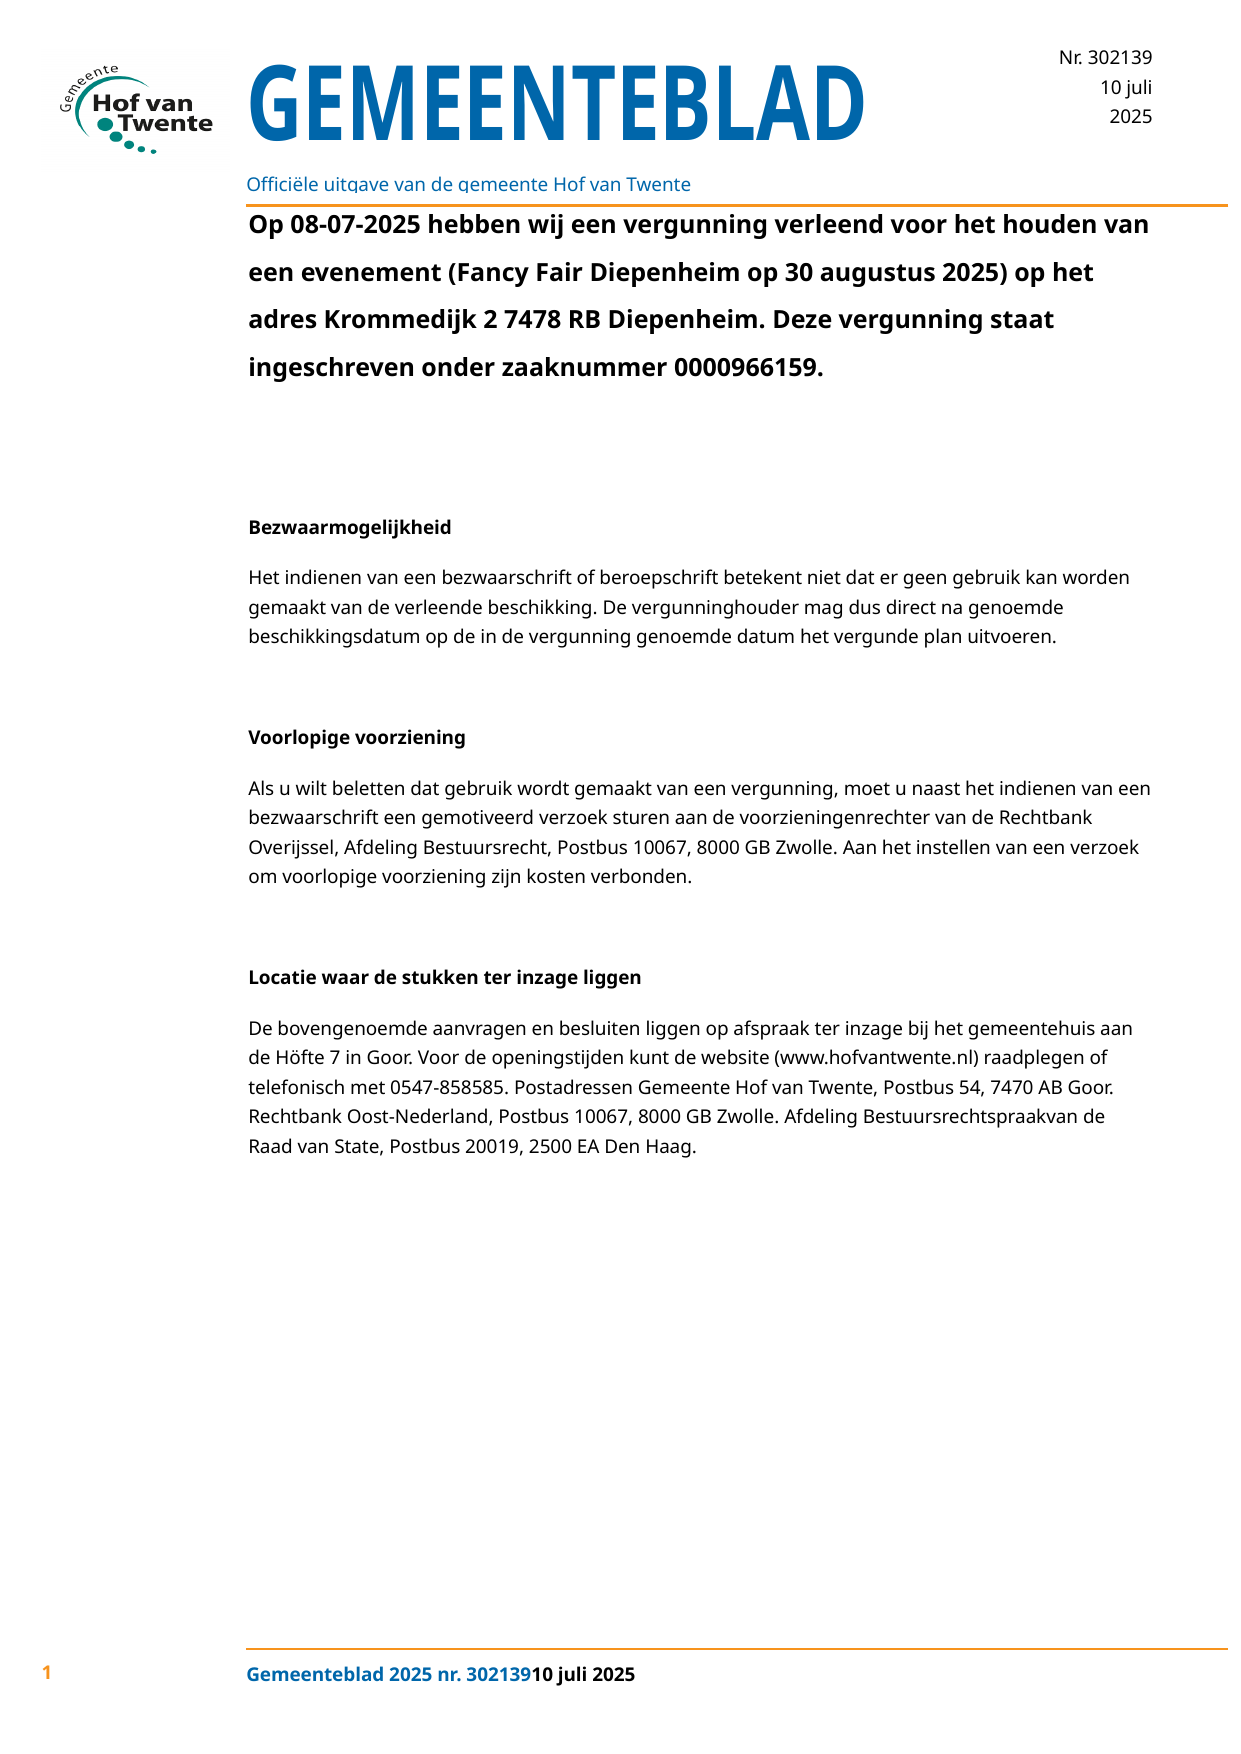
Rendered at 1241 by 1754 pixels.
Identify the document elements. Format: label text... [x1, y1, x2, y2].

text De bovengenoemde aanvragen en besluiten liggen op afspraak ter inzage bij het gemeentehuis aan de Höfte 7 in Goor. Voor de openingstijden kunt de website (www.hofvantwente.nl) raadplegen of telefonisch met 0547-858585. Postadressen Gemeente Hof van Twente, Postbus 54, 7470 AB Goor. Rechtbank Oost-Nederland, Postbus 10067, 8000 GB Zwolle. Afdeling Bestuursrechtspraakvan de Raad van State, Postbus 20019, 2500 EA Den Haag. [248, 1015, 1152, 1159]
picture [41, 47, 231, 172]
text Het indienen van een bezwaarschrift of beroepschrift betekent niet dat er geen gebruik kan worden gemaakt van de verleende beschikking. De vergunninghouder mag dus direct na genoemde beschikkingsdatum op de in de vergunning genoemde datum het vergunde plan uitvoeren. [248, 564, 1152, 649]
text Bezwaarmogelijkheid [248, 514, 1152, 540]
text Voorlopige voorziening [248, 724, 1152, 750]
text Locatie waar de stukken ter inzage liggen [248, 964, 1152, 990]
text Als u wilt beletten dat gebruik wordt gemaakt van een vergunning, moet u naast het indienen van een bezwaarschrift een gemotiveerd verzoek sturen aan de voorzieningenrechter van de Rechtbank Overijssel, Afdeling Bestuursrecht, Postbus 10067, 8000 GB Zwolle. Aan het instellen van een verzoek om voorlopige voorziening zijn kosten verbonden. [248, 775, 1152, 889]
text Op 08-07-2025 hebben wij een vergunning verleend voor het houden van een evenement (Fancy Fair Diepenheim op 30 augustus 2025) op het adres Krommedijk 2 7478 RB Diepenheim. Deze vergunning staat ingeschreven onder zaaknummer 0000966159. [248, 207, 1152, 384]
